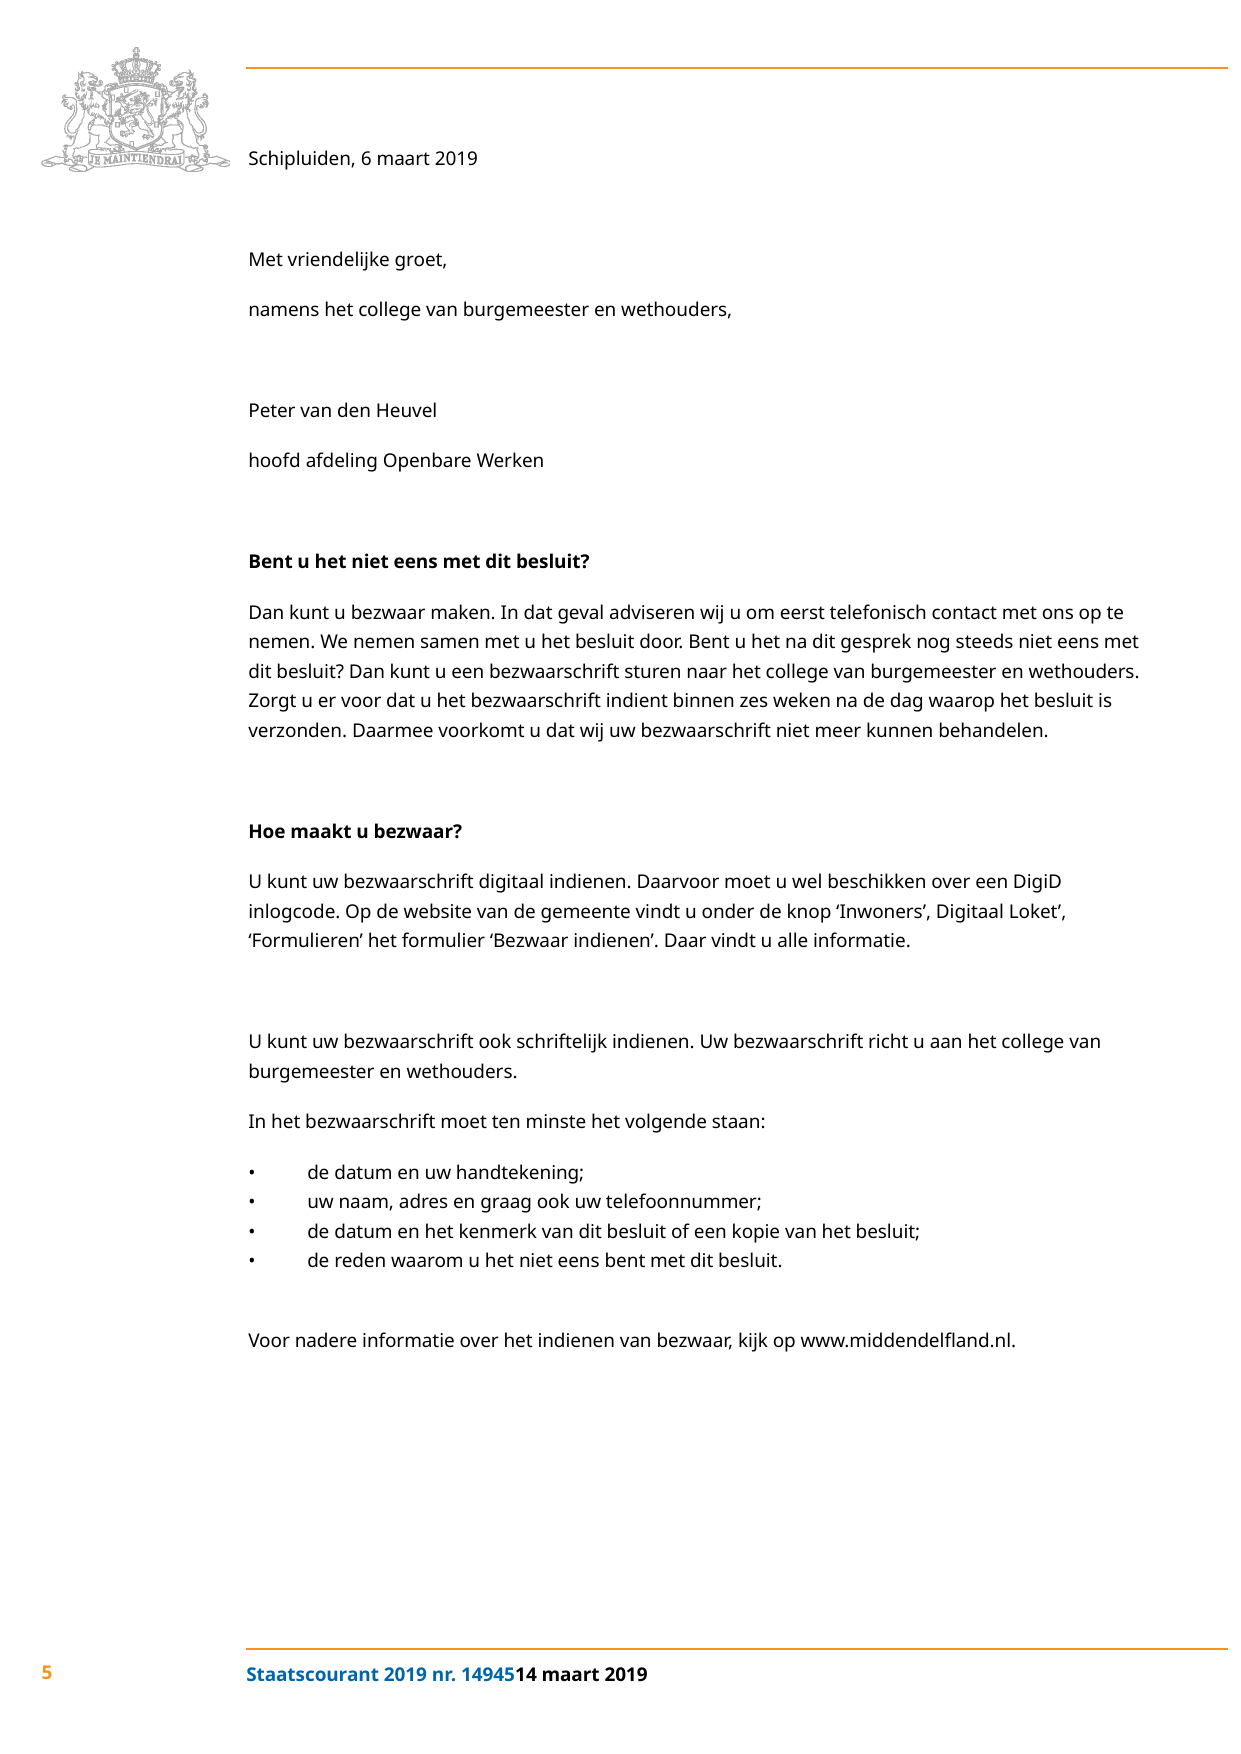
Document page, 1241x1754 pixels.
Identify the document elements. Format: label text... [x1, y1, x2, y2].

text U kunt uw bezwaarschrift digitaal indienen. Daarvoor moet u wel beschikken over een DigiD inlogcode. Op de website van de gemeente vindt u onder de knop ‘Inwoners’, Digitaal Loket’, ‘Formulieren’ het formulier ‘Bezwaar indienen’. Daar vindt u alle informatie. [248, 868, 1152, 953]
list de reden waarom u het niet eens bent met dit besluit. [248, 1248, 1152, 1273]
list de datum en uw handtekening; [248, 1159, 1152, 1185]
text Schipluiden, 6 maart 2019 [248, 145, 1152, 171]
text Dan kunt u bezwaar maken. In dat geval adviseren wij u om eerst telefonisch contact met ons op te nemen. We nemen samen met u het besluit door. Bent u het na dit gesprek nog steeds niet eens met dit besluit? Dan kunt u een bezwaarschrift sturen naar het college van burgemeester en wethouders. Zorgt u er voor dat u het bezwaarschrift indient binnen zes weken na de dag waarop het besluit is verzonden. Daarmee voorkomt u dat wij uw bezwaarschrift niet meer kunnen behandelen. [248, 599, 1152, 743]
text Voor nadere informatie over het indienen van bezwaar, kijk op www.middendelfland.nl. [248, 1328, 1152, 1353]
picture [41, 47, 231, 172]
text namens het college van burgemeester en wethouders, [248, 296, 1152, 322]
list uw naam, adres en graag ook uw telefoonnummer; [248, 1188, 1152, 1214]
text Hoe maakt u bezwaar? [248, 818, 1152, 844]
list de datum en het kenmerk van dit besluit of een kopie van het besluit; [248, 1218, 1152, 1244]
text Met vriendelijke groet, [248, 246, 1152, 272]
text U kunt uw bezwaarschrift ook schriftelijk indienen. Uw bezwaarschrift richt u aan het college van burgemeester en wethouders. [248, 1028, 1152, 1084]
text Bent u het niet eens met dit besluit? [248, 548, 1152, 574]
text In het bezwaarschrift moet ten minste het volgende staan: [248, 1108, 1152, 1134]
text hoofd afdeling Openbare Werken [248, 448, 1152, 473]
text Peter van den Heuvel [248, 397, 1152, 423]
